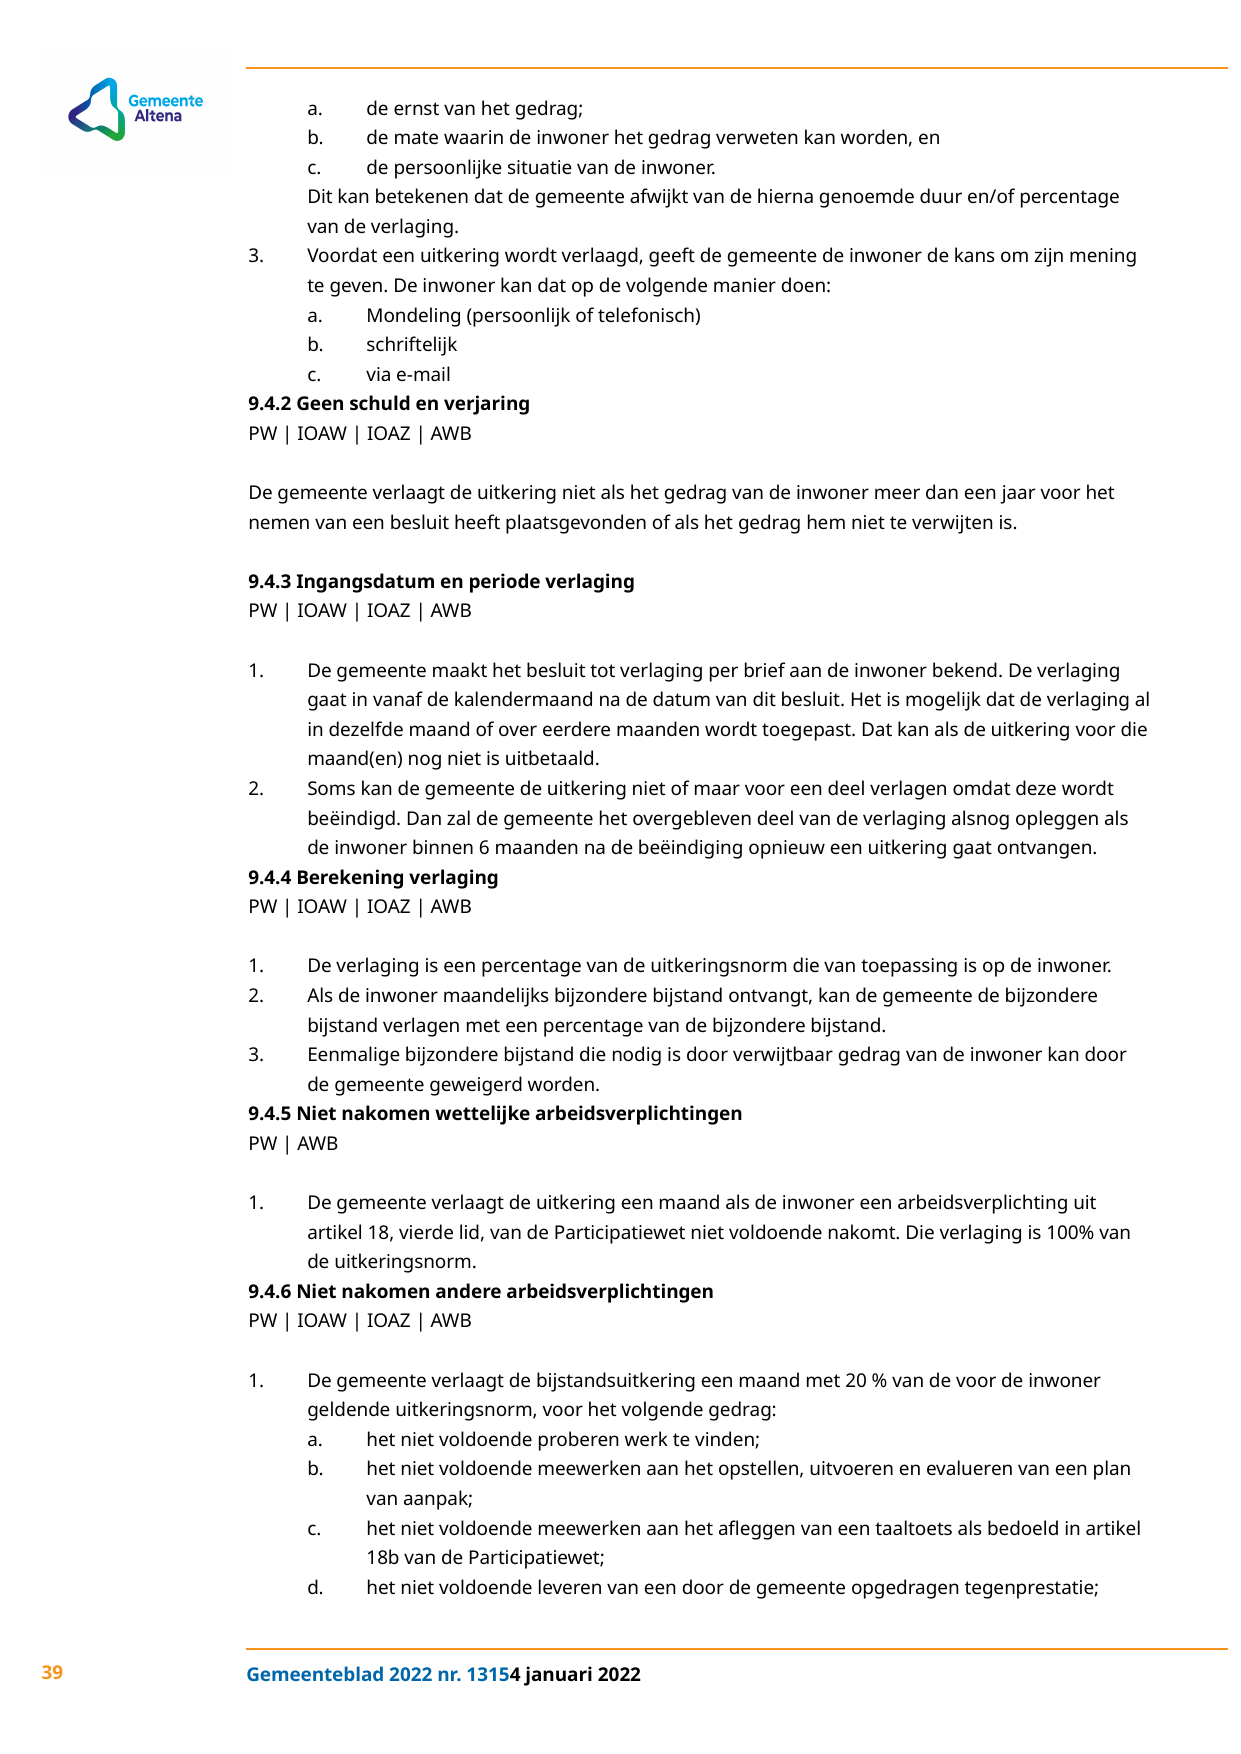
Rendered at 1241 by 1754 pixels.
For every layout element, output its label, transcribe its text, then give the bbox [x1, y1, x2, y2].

text PW | IOAW | IOAZ | AWB [248, 420, 1152, 446]
list via e-mail [307, 361, 1152, 387]
list het niet voldoende meewerken aan het afleggen van een taaltoets als bedoeld in artikel 18b van de Participatiewet; [307, 1515, 1152, 1570]
list de persoonlijke situatie van de inwoner. [307, 154, 1152, 180]
text 9.4.2 Geen schuld en verjaring [248, 391, 1152, 416]
text PW | AWB [248, 1130, 1152, 1156]
list het niet voldoende leveren van een door de gemeente opgedragen tegenprestatie; [307, 1574, 1152, 1600]
list De verlaging is een percentage van de uitkeringsnorm die van toepassing is op de inwoner. [248, 953, 1152, 978]
text PW | IOAW | IOAZ | AWB [248, 1308, 1152, 1333]
list Mondeling (persoonlijk of telefonisch) [307, 302, 1152, 328]
text 9.4.5 Niet nakomen wettelijke arbeidsverplichtingen [248, 1101, 1152, 1126]
text PW | IOAW | IOAZ | AWB [248, 598, 1152, 623]
list Voordat een uitkering wordt verlaagd, geeft de gemeente de inwoner de kans om zijn mening te geven. De inwoner kan dat op de volgende manier doen: [248, 243, 1152, 298]
list Eenmalige bijzondere bijstand die nodig is door verwijtbaar gedrag van de inwoner kan door de gemeente geweigerd worden. [248, 1041, 1152, 1097]
list de mate waarin de inwoner het gedrag verweten kan worden, en [307, 124, 1152, 150]
text De gemeente verlaagt de uitkering niet als het gedrag van de inwoner meer dan een jaar voor het nemen van een besluit heeft plaatsgevonden of als het gedrag hem niet te verwijten is. [248, 479, 1152, 535]
text 9.4.4 Berekening verlaging [248, 864, 1152, 890]
list de ernst van het gedrag; [307, 95, 1152, 121]
text 9.4.3 Ingangsdatum en periode verlaging [248, 568, 1152, 594]
list schriftelijk [307, 331, 1152, 357]
list Soms kan de gemeente de uitkering niet of maar voor een deel verlagen omdat deze wordt beëindigd. Dan zal de gemeente het overgebleven deel van de verlaging alsnog opleggen als de inwoner binnen 6 maanden na de beëindiging opnieuw een uitkering gaat ontvangen. [248, 775, 1152, 860]
text 9.4.6 Niet nakomen andere arbeidsverplichtingen [248, 1278, 1152, 1304]
list het niet voldoende meewerken aan het opstellen, uitvoeren en evalueren van een plan van aanpak; [307, 1456, 1152, 1511]
list Dit kan betekenen dat de gemeente afwijkt van de hierna genoemde duur en/of percentage van de verlaging. [248, 183, 1152, 239]
picture [41, 47, 231, 172]
list Als de inwoner maandelijks bijzondere bijstand ontvangt, kan de gemeente de bijzondere bijstand verlagen met een percentage van de bijzondere bijstand. [248, 982, 1152, 1038]
list het niet voldoende proberen werk te vinden; [307, 1426, 1152, 1452]
text PW | IOAW | IOAZ | AWB [248, 893, 1152, 919]
list De gemeente verlaagt de bijstandsuitkering een maand met 20 % van de voor de inwoner geldende uitkeringsnorm, voor het volgende gedrag: [248, 1367, 1152, 1422]
list De gemeente maakt het besluit tot verlaging per brief aan de inwoner bekend. De verlaging gaat in vanaf de kalendermaand na de datum van dit besluit. Het is mogelijk dat de verlaging al in dezelfde maand of over eerdere maanden wordt toegepast. Dat kan als de uitkering voor die maand(en) nog niet is uitbetaald. [248, 657, 1152, 771]
list De gemeente verlaagt de uitkering een maand als de inwoner een arbeidsverplichting uit artikel 18, vierde lid, van de Participatiewet niet voldoende nakomt. Die verlaging is 100% van de uitkeringsnorm. [248, 1189, 1152, 1274]
